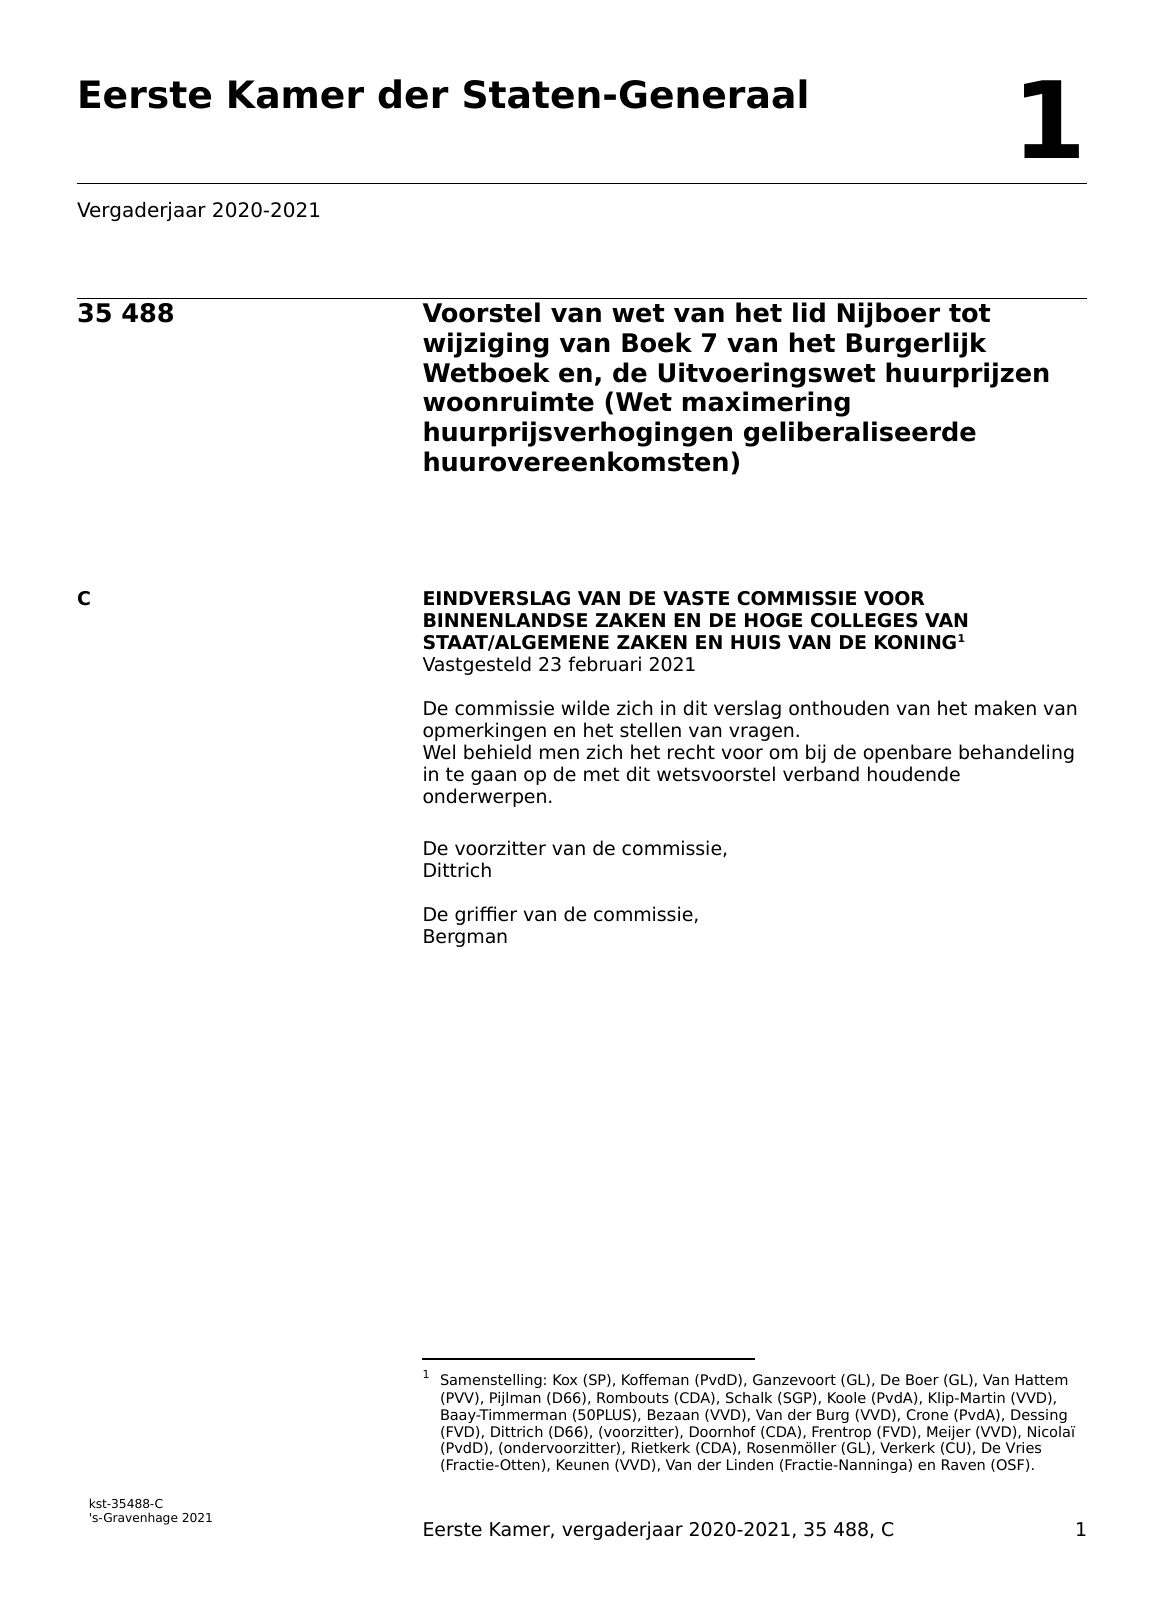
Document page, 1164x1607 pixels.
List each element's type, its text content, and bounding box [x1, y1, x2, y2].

text De commissie wilde zich in dit verslag onthouden van het maken van opmerkingen en het stellen van vragen. [422, 698, 1087, 742]
subtitle 35 488 Voorstel van wet van het lid Nijboer tot wijziging van Boek 7 van het Burgerlijk Wetboek en, de Uitvoeringswet huurprijzen woonruimte (Wet maximering huurprijsverhogingen geliberaliseerde huurovereenkomsten) [77, 299, 1087, 477]
text De griffier van de commissie, Bergman [422, 904, 1087, 948]
text 's-Gravenhage 2021 [88, 1511, 323, 1525]
text Vastgesteld 23 februari 2021 [422, 654, 1087, 676]
table_header 1 [886, 59, 1087, 183]
table_header Eerste Kamer der Staten-Generaal [77, 59, 886, 183]
text Samenstelling: Kox (SP), Koffeman (PvdD), Ganzevoort (GL), De Boer (GL), Van Hattem (PVV), Pijlman (D66), Rombouts (CDA), Schalk (SGP), Koole (PvdA), Klip-Martin (VVD), Baay-Timmerman (50PLUS), Bezaan (VVD), Van der Burg (VVD), Crone (PvdA), Dessing (FVD), Dittrich (D66), (voorzitter), Doornhof (CDA), Frentrop (FVD), Meijer (VVD), Nicolaï (PvdD), (ondervoorzitter), Rietkerk (CDA), Rosenmöller (GL), Verkerk (CU), De Vries (Fractie-Otten), Keunen (VVD), Van der Linden (Fractie-Nanninga) en Raven (OSF). [422, 1368, 1087, 1474]
text Wel behield men zich het recht voor om bij de openbare behandeling in te gaan op de met dit wetsvoorstel verband houdende onderwerpen. [422, 742, 1087, 808]
table_cell Vergaderjaar 2020-2021 [77, 184, 1087, 298]
subtitle C EINDVERSLAG VAN DE VASTE COMMISSIE VOOR BINNENLANDSE ZAKEN EN DE HOGE COLLEGES VAN STAAT/ALGEMENE ZAKEN EN HUIS VAN DE KONING [77, 588, 1087, 654]
text kst-35488-C [88, 1497, 323, 1511]
text De voorzitter van de commissie, Dittrich [422, 838, 1087, 882]
